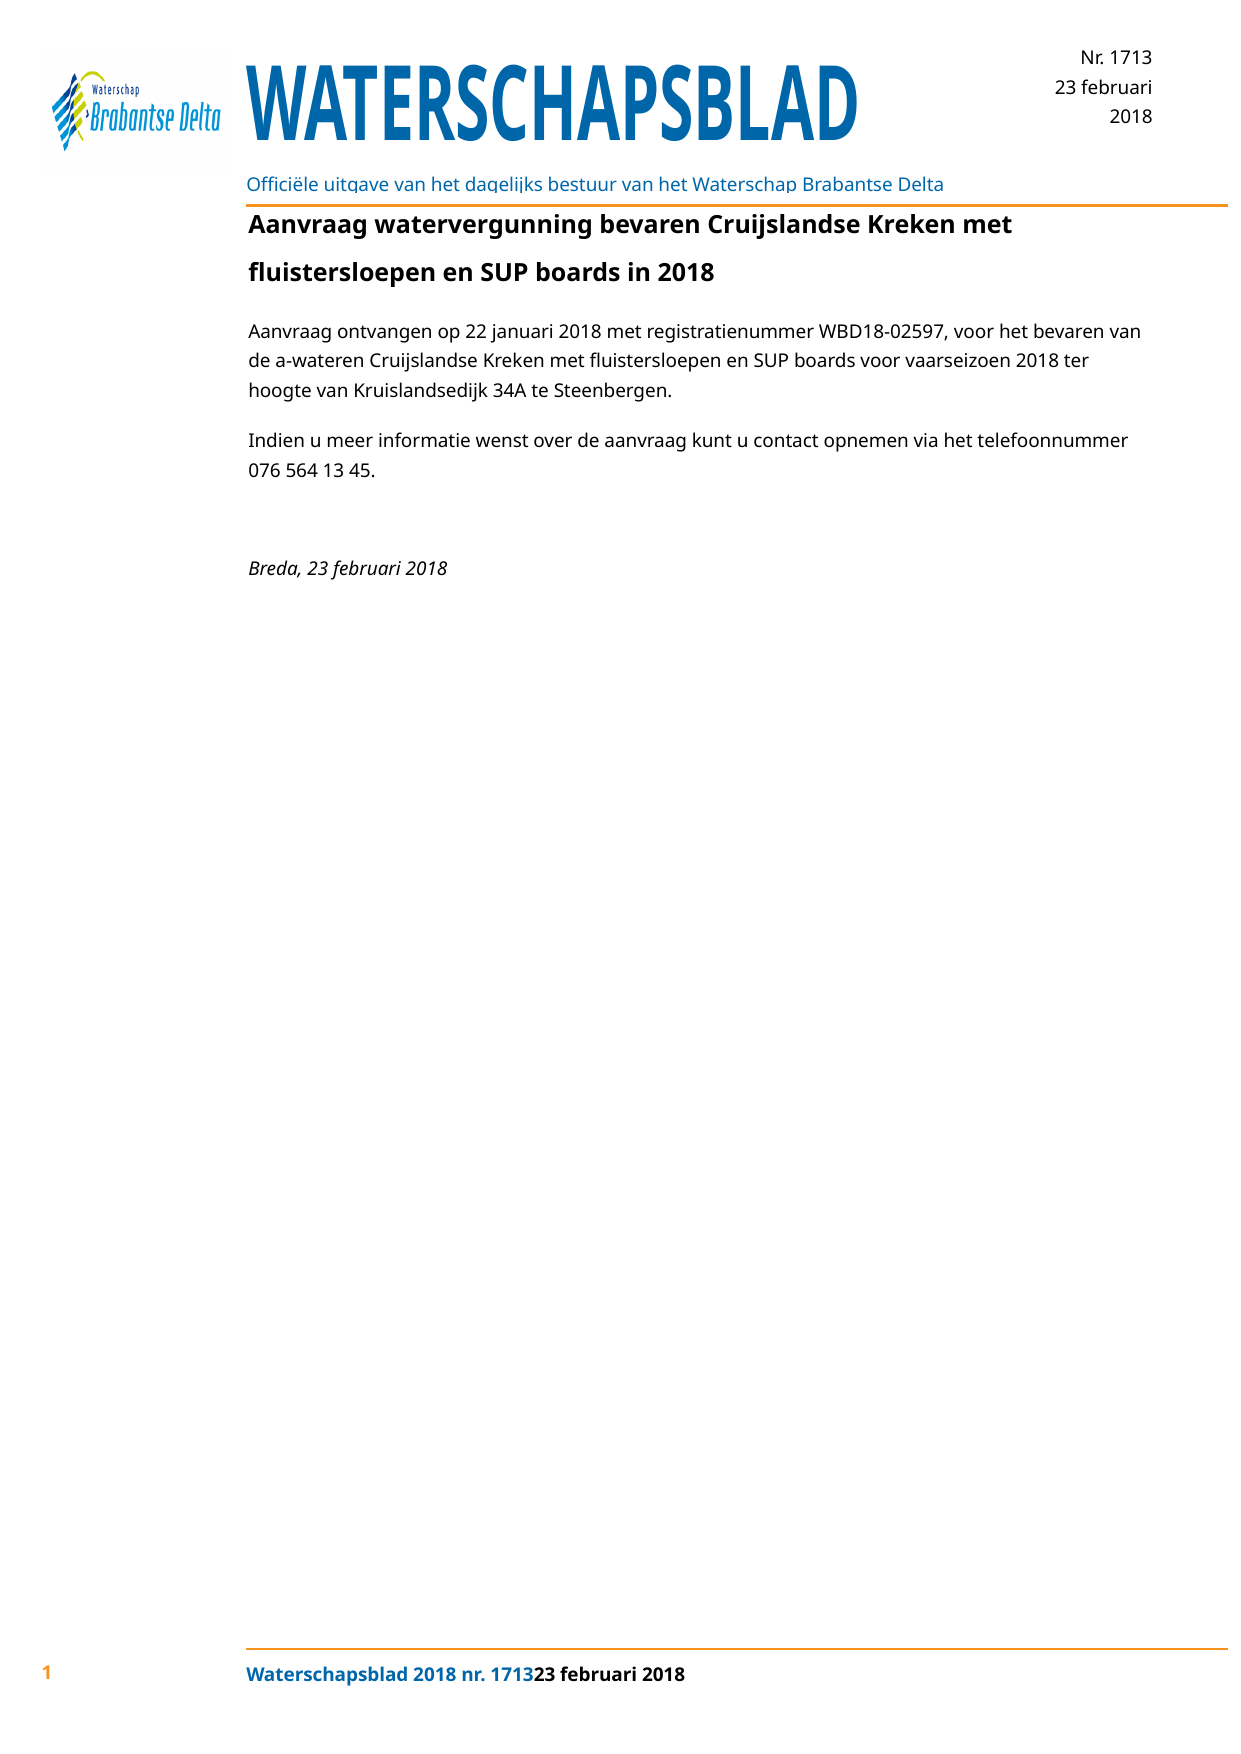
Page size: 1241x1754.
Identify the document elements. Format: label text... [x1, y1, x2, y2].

text Aanvraag ontvangen op 22 januari 2018 met registratienummer WBD18-02597, voor het bevaren van de a-wateren Cruijslandse Kreken met fluistersloepen en SUP boards voor vaarseizoen 2018 ter hoogte van Kruislandsedijk 34A te Steenbergen. [248, 318, 1152, 403]
text Indien u meer informatie wenst over de aanvraag kunt u contact opnemen via het telefoonnummer 076 564 13 45. [248, 427, 1152, 483]
picture [41, 47, 231, 172]
text Breda, 23 februari 2018 [248, 555, 1152, 581]
text Aanvraag watervergunning bevaren Cruijslandse Kreken met fluistersloepen en SUP boards in 2018 [248, 207, 1152, 288]
